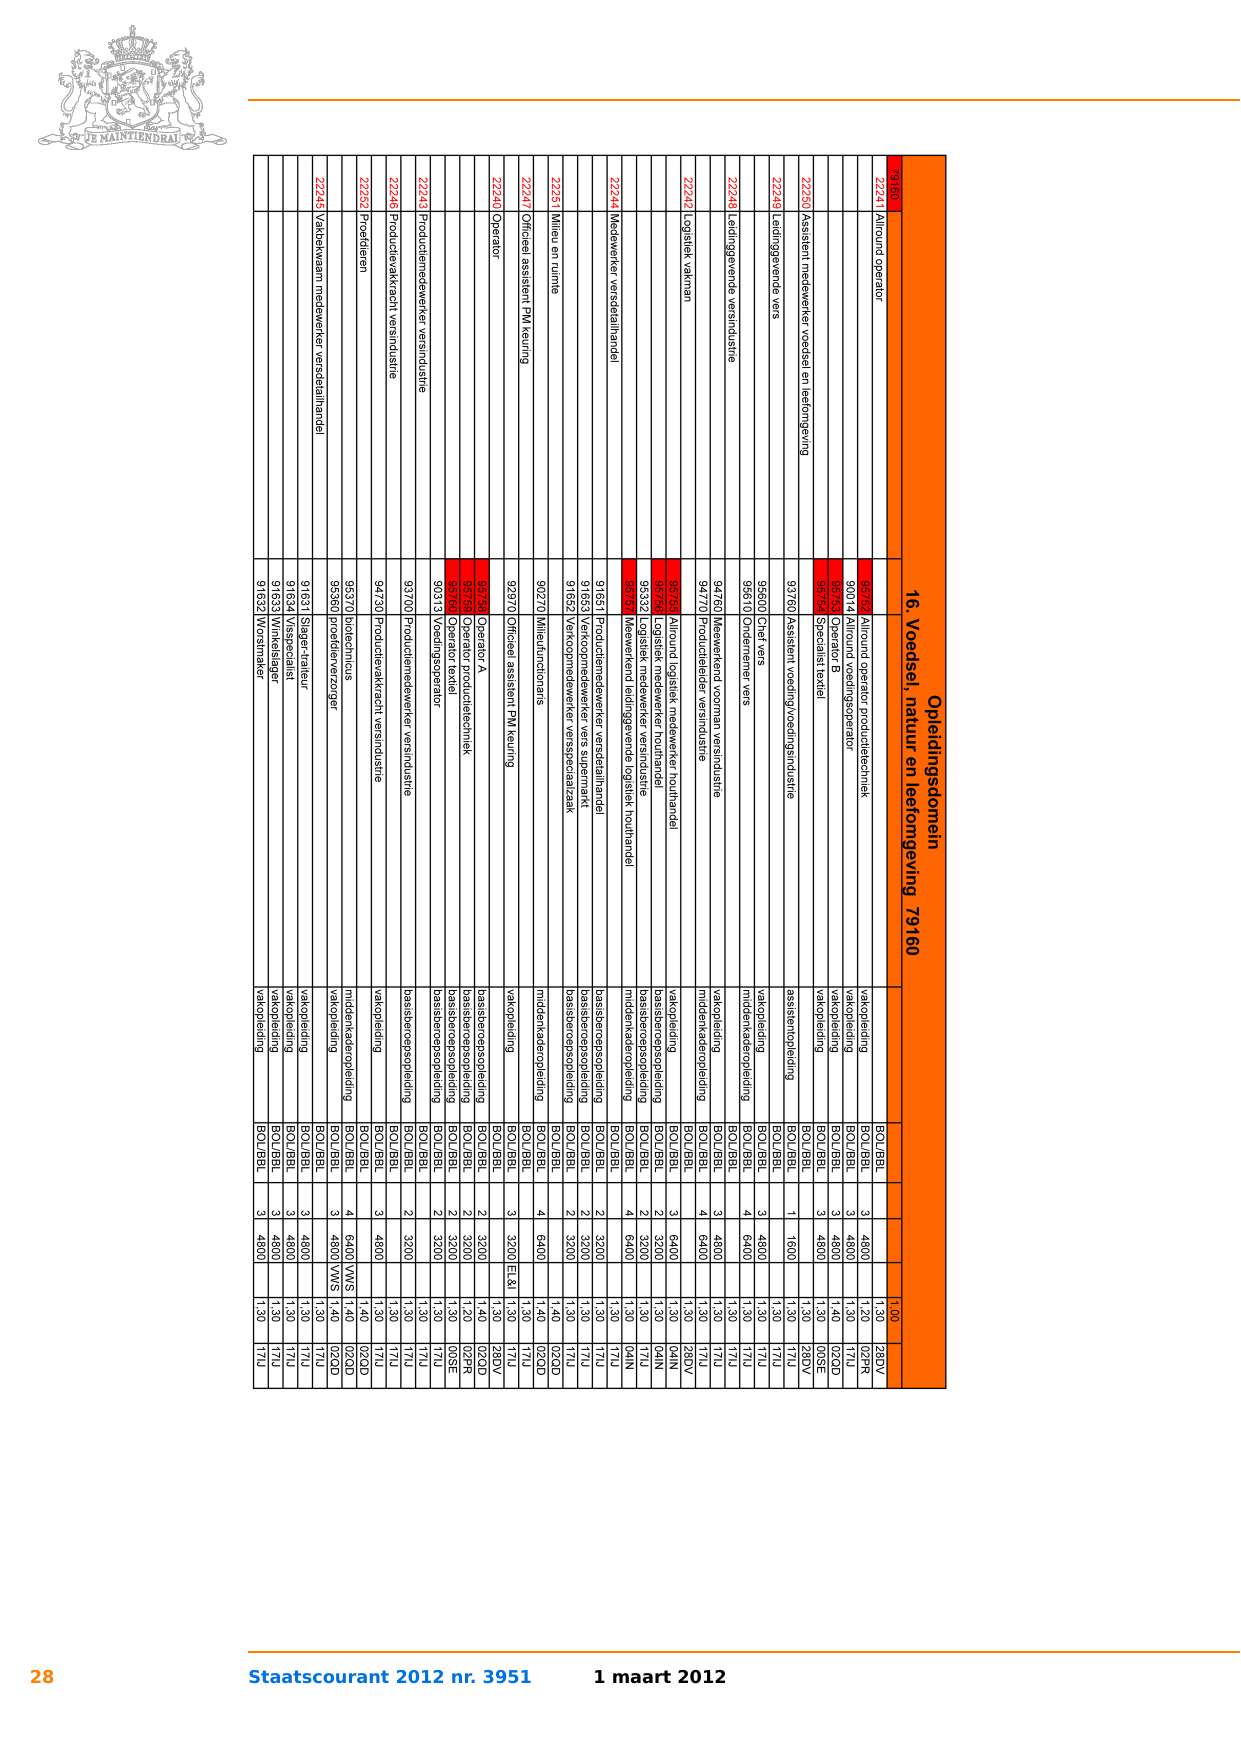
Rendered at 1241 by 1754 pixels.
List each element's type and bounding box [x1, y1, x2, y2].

picture [38, 25, 227, 150]
picture [248, 151, 951, 1392]
